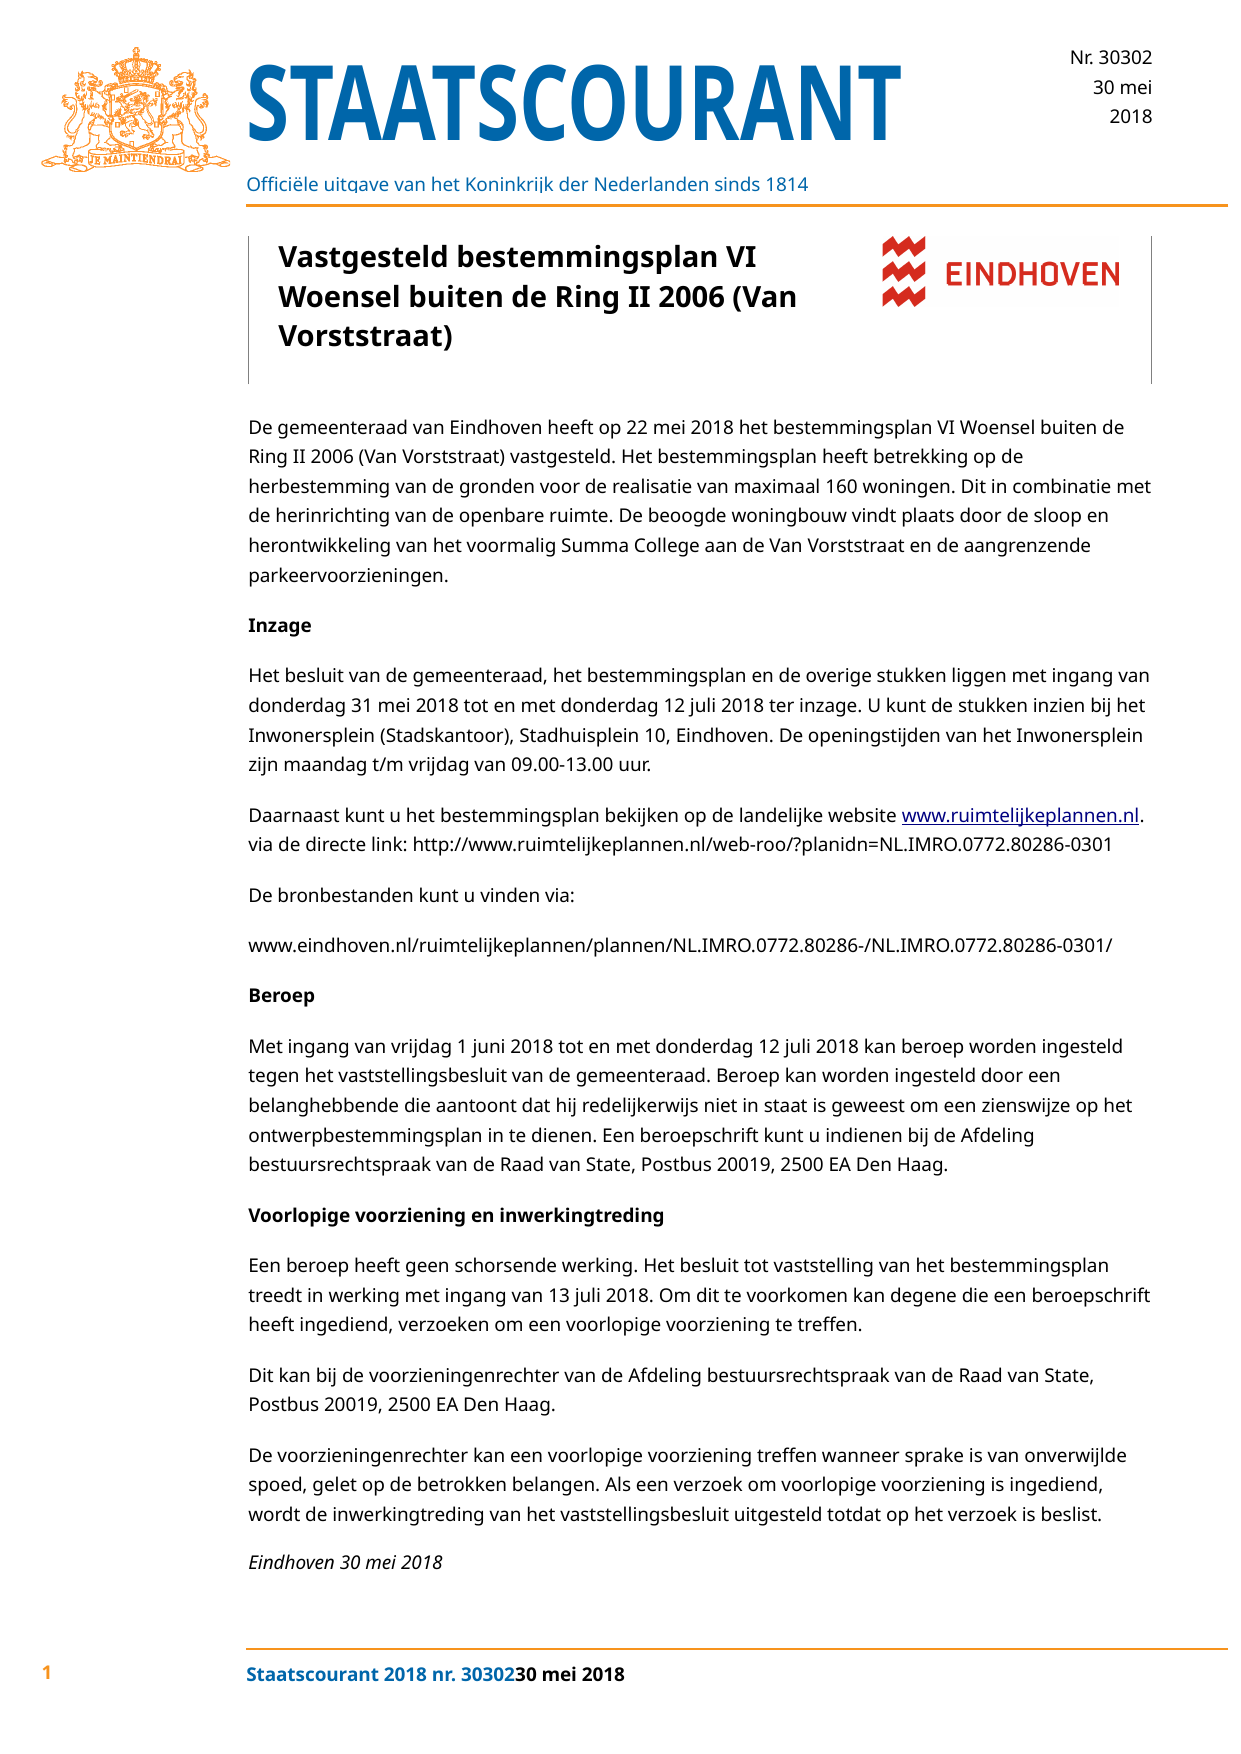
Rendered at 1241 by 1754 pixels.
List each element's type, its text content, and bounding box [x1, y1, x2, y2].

text Voorlopige voorziening en inwerkingtreding [248, 1202, 1152, 1228]
text De gemeenteraad van Eindhoven heeft op 22 mei 2018 het bestemmingsplan VI Woensel buiten de Ring II 2006 (Van Vorststraat) vastgesteld. Het bestemmingsplan heeft betrekking op de herbestemming van de gronden voor de realisatie van maximaal 160 woningen. Dit in combinatie met de herinrichting van de openbare ruimte. De beoogde woningbouw vindt plaats door de sloop en herontwikkeling van het voormalig Summa College aan de Van Vorststraat en de aangrenzende parkeervoorzieningen. [248, 414, 1152, 588]
text Met ingang van vrijdag 1 juni 2018 tot en met donderdag 12 juli 2018 kan beroep worden ingesteld tegen het vaststellingsbesluit van de gemeenteraad. Beroep kan worden ingesteld door een belanghebbende die aantoont dat hij redelijkerwijs niet in staat is geweest om een zienswijze op het ontwerpbestemmingsplan in te dienen. Een beroepschrift kunt u indienen bij de Afdeling bestuursrechtspraak van de Raad van State, Postbus 20019, 2500 EA Den Haag. [248, 1033, 1152, 1177]
table_header [850, 236, 1151, 384]
picture [882, 236, 1119, 307]
text Dit kan bij de voorzieningenrechter van de Afdeling bestuursrechtspraak van de Raad van State, Postbus 20019, 2500 EA Den Haag. [248, 1362, 1152, 1417]
picture [41, 47, 231, 172]
text Eindhoven 30 mei 2018 [248, 1549, 1152, 1574]
table_header Vastgesteld bestemmingsplan VI Woensel buiten de Ring II 2006 (Van Vorststraat) [249, 236, 850, 384]
text Inzage [248, 612, 1152, 638]
text Een beroep heeft geen schorsende werking. Het besluit tot vaststelling van het bestemmingsplan treedt in werking met ingang van 13 juli 2018. Om dit te voorkomen kan degene die een beroepschrift heeft ingediend, verzoeken om een voorlopige voorziening te treffen. [248, 1252, 1152, 1337]
text Daarnaast kunt u het bestemmingsplan bekijken op de landelijke website www.ruimtelijkeplannen.nl. via de directe link: http://www.ruimtelijkeplannen.nl/web-roo/?planidn=NL.IMRO.0772.80286-0301 [248, 802, 1152, 857]
text Het besluit van de gemeenteraad, het bestemmingsplan en de overige stukken liggen met ingang van donderdag 31 mei 2018 tot en met donderdag 12 juli 2018 ter inzage. U kunt de stukken inzien bij het Inwonersplein (Stadskantoor), Stadhuisplein 10, Eindhoven. De openingstijden van het Inwonersplein zijn maandag t/m vrijdag van 09.00-13.00 uur. [248, 663, 1152, 777]
text www.eindhoven.nl/ruimtelijkeplannen/plannen/NL.IMRO.0772.80286-/NL.IMRO.0772.80286-0301/ [248, 932, 1152, 958]
text Beroep [248, 983, 1152, 1008]
text De voorzieningenrechter kan een voorlopige voorziening treffen wanneer sprake is van onverwijlde spoed, gelet op de betrokken belangen. Als een verzoek om voorlopige voorziening is ingediend, wordt de inwerkingtreding van het vaststellingsbesluit uitgesteld totdat op het verzoek is beslist. [248, 1442, 1152, 1527]
text De bronbestanden kunt u vinden via: [248, 882, 1152, 908]
